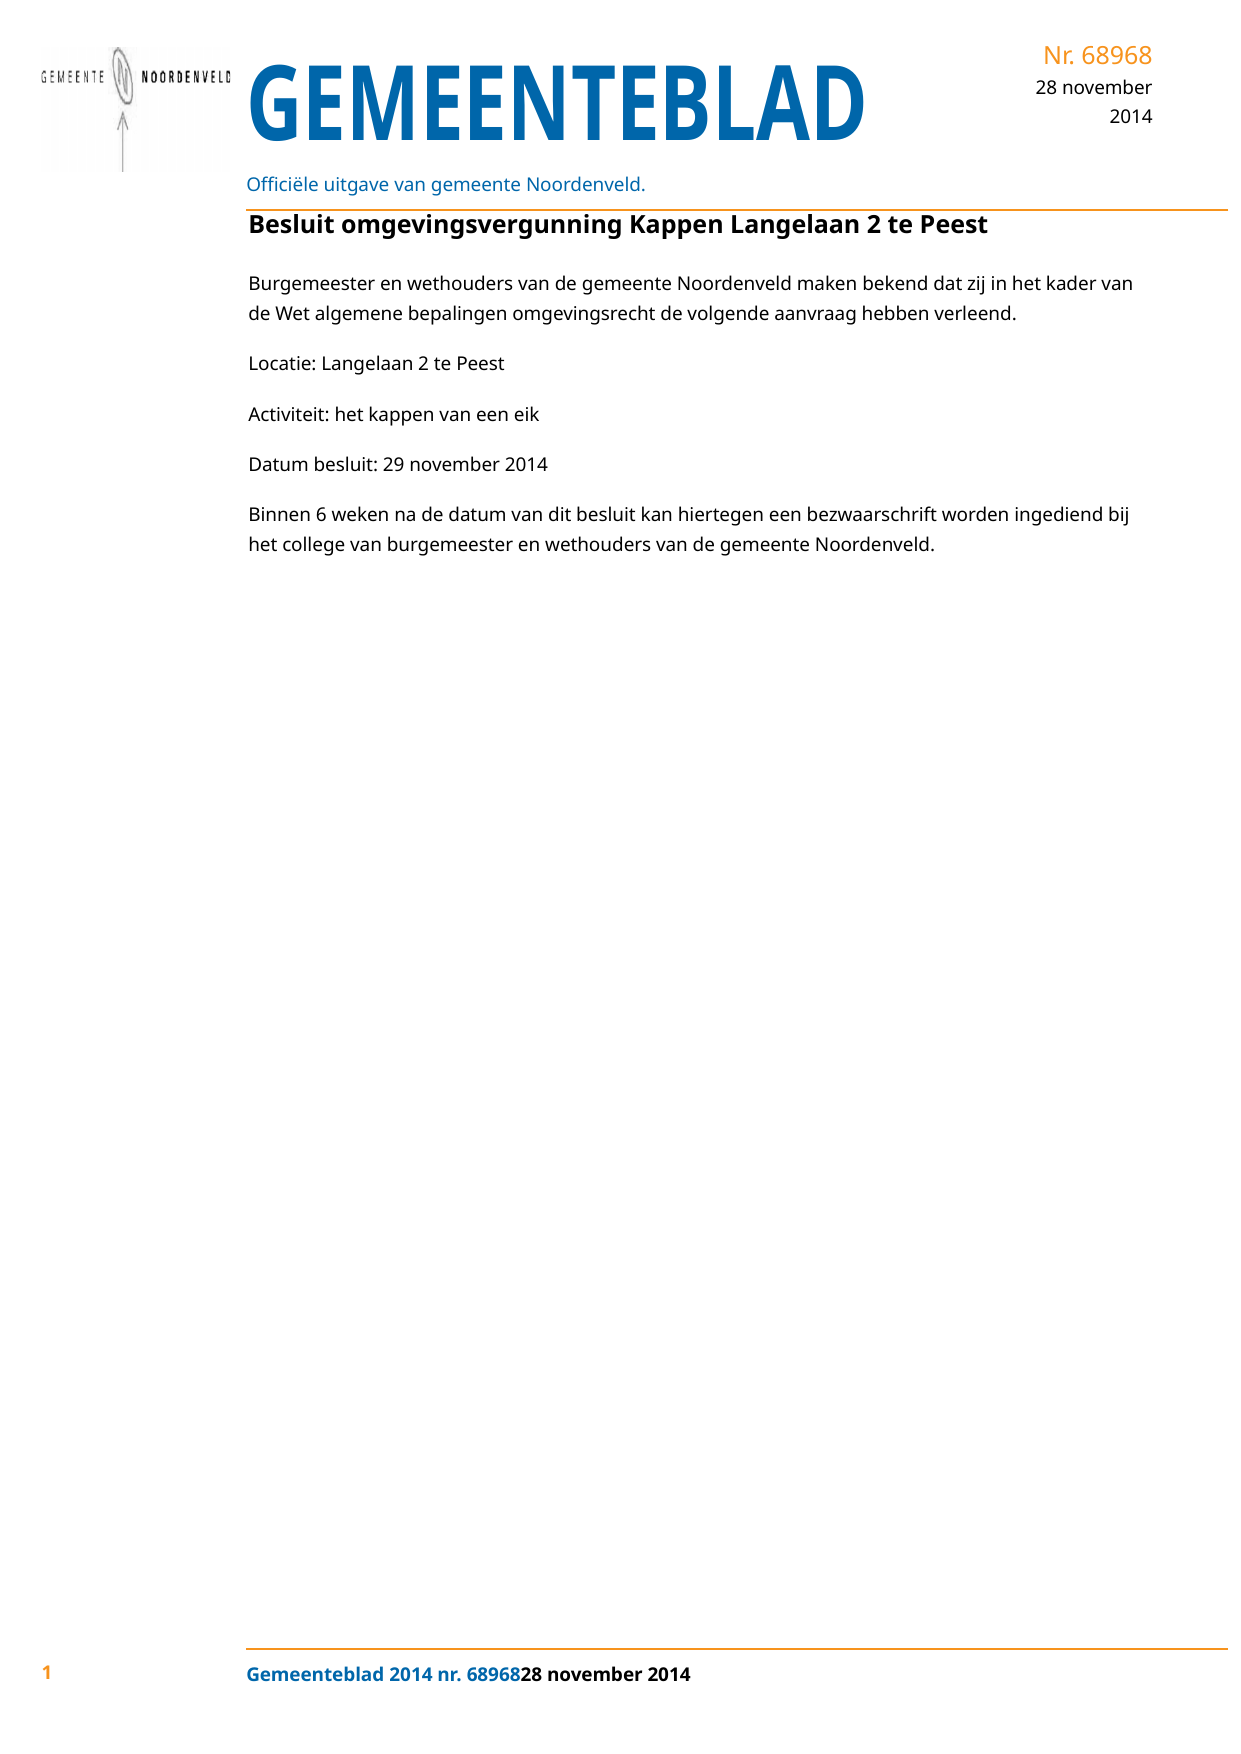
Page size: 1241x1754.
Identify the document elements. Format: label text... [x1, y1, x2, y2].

picture [41, 47, 231, 172]
text Binnen 6 weken na de datum van dit besluit kan hiertegen een bezwaarschrift worden ingediend bij het college van burgemeester en wethouders van de gemeente Noordenveld. [248, 502, 1152, 557]
text Activiteit: het kappen van een eik [248, 401, 1152, 426]
text Burgemeester en wethouders van de gemeente Noordenveld maken bekend dat zij in het kader van de Wet algemene bepalingen omgevingsrecht de volgende aanvraag hebben verleend. [248, 270, 1152, 326]
text Datum besluit: 29 november 2014 [248, 451, 1152, 477]
text Besluit omgevingsvergunning Kappen Langelaan 2 te Peest [248, 211, 1152, 241]
text Locatie: Langelaan 2 te Peest [248, 350, 1152, 376]
